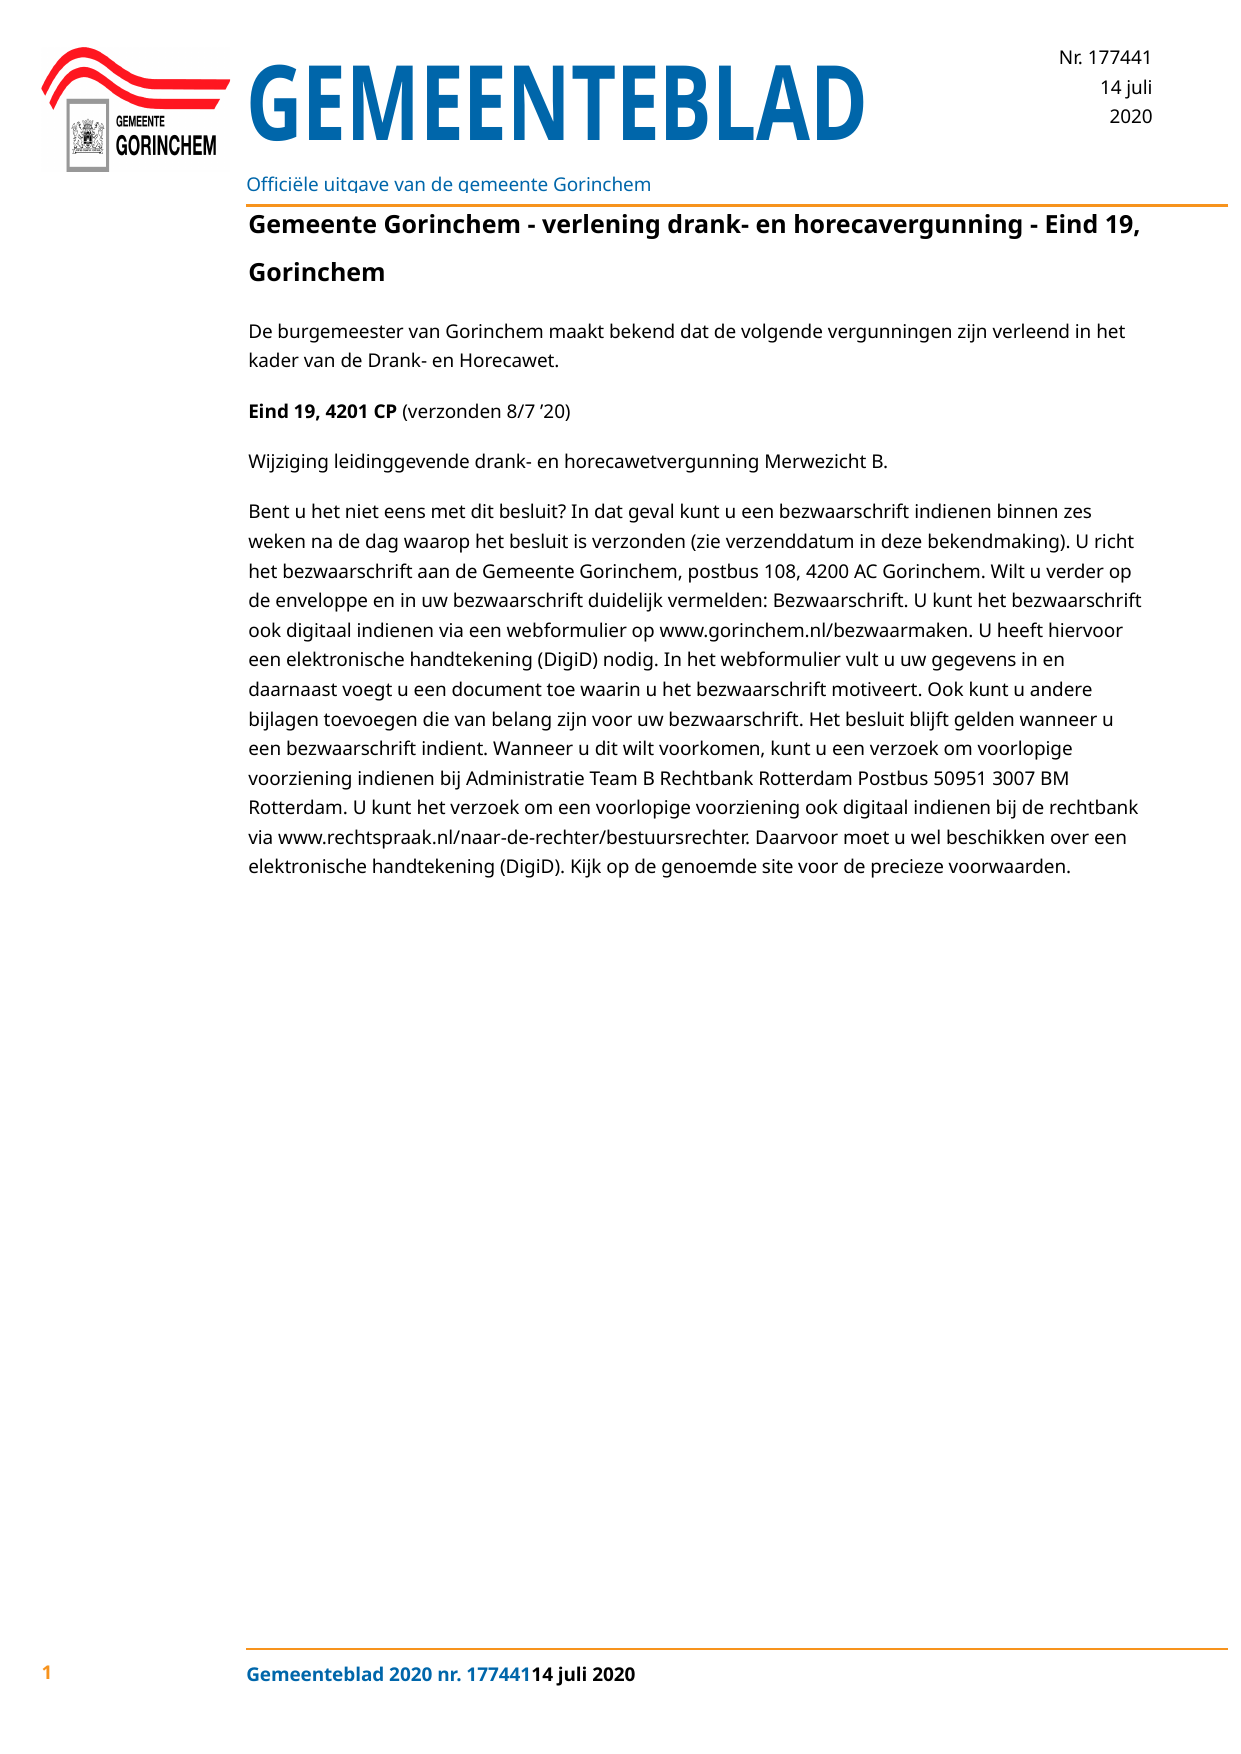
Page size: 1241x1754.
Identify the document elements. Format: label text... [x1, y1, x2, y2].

text Bent u het niet eens met dit besluit? In dat geval kunt u een bezwaarschrift indienen binnen zes weken na de dag waarop het besluit is verzonden (zie verzenddatum in deze bekendmaking). U richt het bezwaarschrift aan de Gemeente Gorinchem, postbus 108, 4200 AC Gorinchem. Wilt u verder op de enveloppe en in uw bezwaarschrift duidelijk vermelden: Bezwaarschrift. U kunt het bezwaarschrift ook digitaal indienen via een webformulier op www.gorinchem.nl/bezwaarmaken. U heeft hiervoor een elektronische handtekening (DigiD) nodig. In het webformulier vult u uw gegevens in en daarnaast voegt u een document toe waarin u het bezwaarschrift motiveert. Ook kunt u andere bijlagen toevoegen die van belang zijn voor uw bezwaarschrift. Het besluit blijft gelden wanneer u een bezwaarschrift indient. Wanneer u dit wilt voorkomen, kunt u een verzoek om voorlopige voorziening indienen bij Administratie Team B Rechtbank Rotterdam Postbus 50951 3007 BM Rotterdam. U kunt het verzoek om een voorlopige voorziening ook digitaal indienen bij de rechtbank via www.rechtspraak.nl/naar-de-rechter/bestuursrechter. Daarvoor moet u wel beschikken over een elektronische handtekening (DigiD). Kijk op de genoemde site voor de precieze voorwaarden. [248, 499, 1152, 879]
text Wijziging leidinggevende drank- en horecawetvergunning Merwezicht B. [248, 448, 1152, 474]
text Eind 19, 4201 CP (verzonden 8/7 ’20) [248, 398, 1152, 424]
picture [41, 47, 231, 172]
text Gemeente Gorinchem - verlening drank- en horecavergunning - Eind 19, Gorinchem [248, 207, 1152, 288]
text De burgemeester van Gorinchem maakt bekend dat de volgende vergunningen zijn verleend in het kader van de Drank- en Horecawet. [248, 318, 1152, 373]
